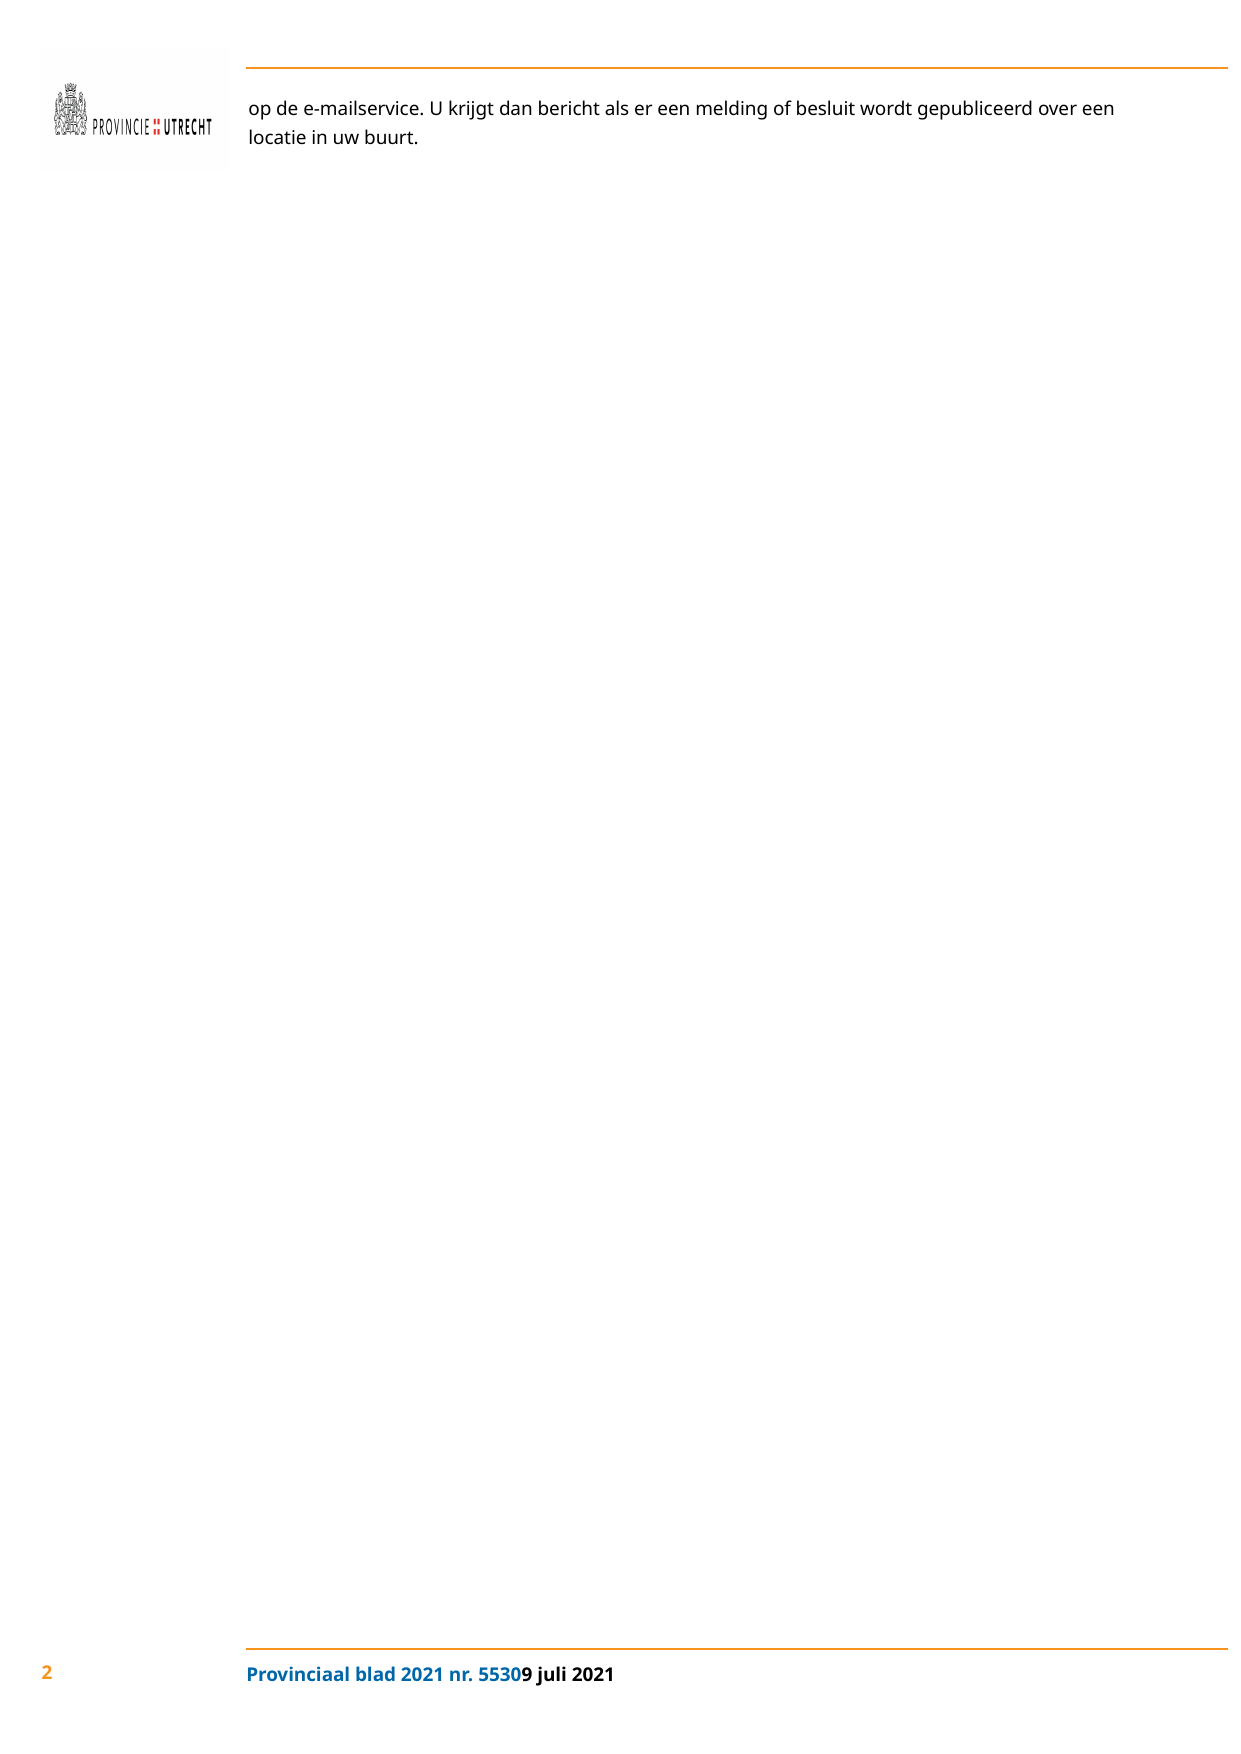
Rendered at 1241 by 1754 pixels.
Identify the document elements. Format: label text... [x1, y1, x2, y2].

text op de e-mailservice. U krijgt dan bericht als er een melding of besluit wordt gepubliceerd over een locatie in uw buurt. [248, 95, 1152, 150]
picture [41, 47, 231, 172]
